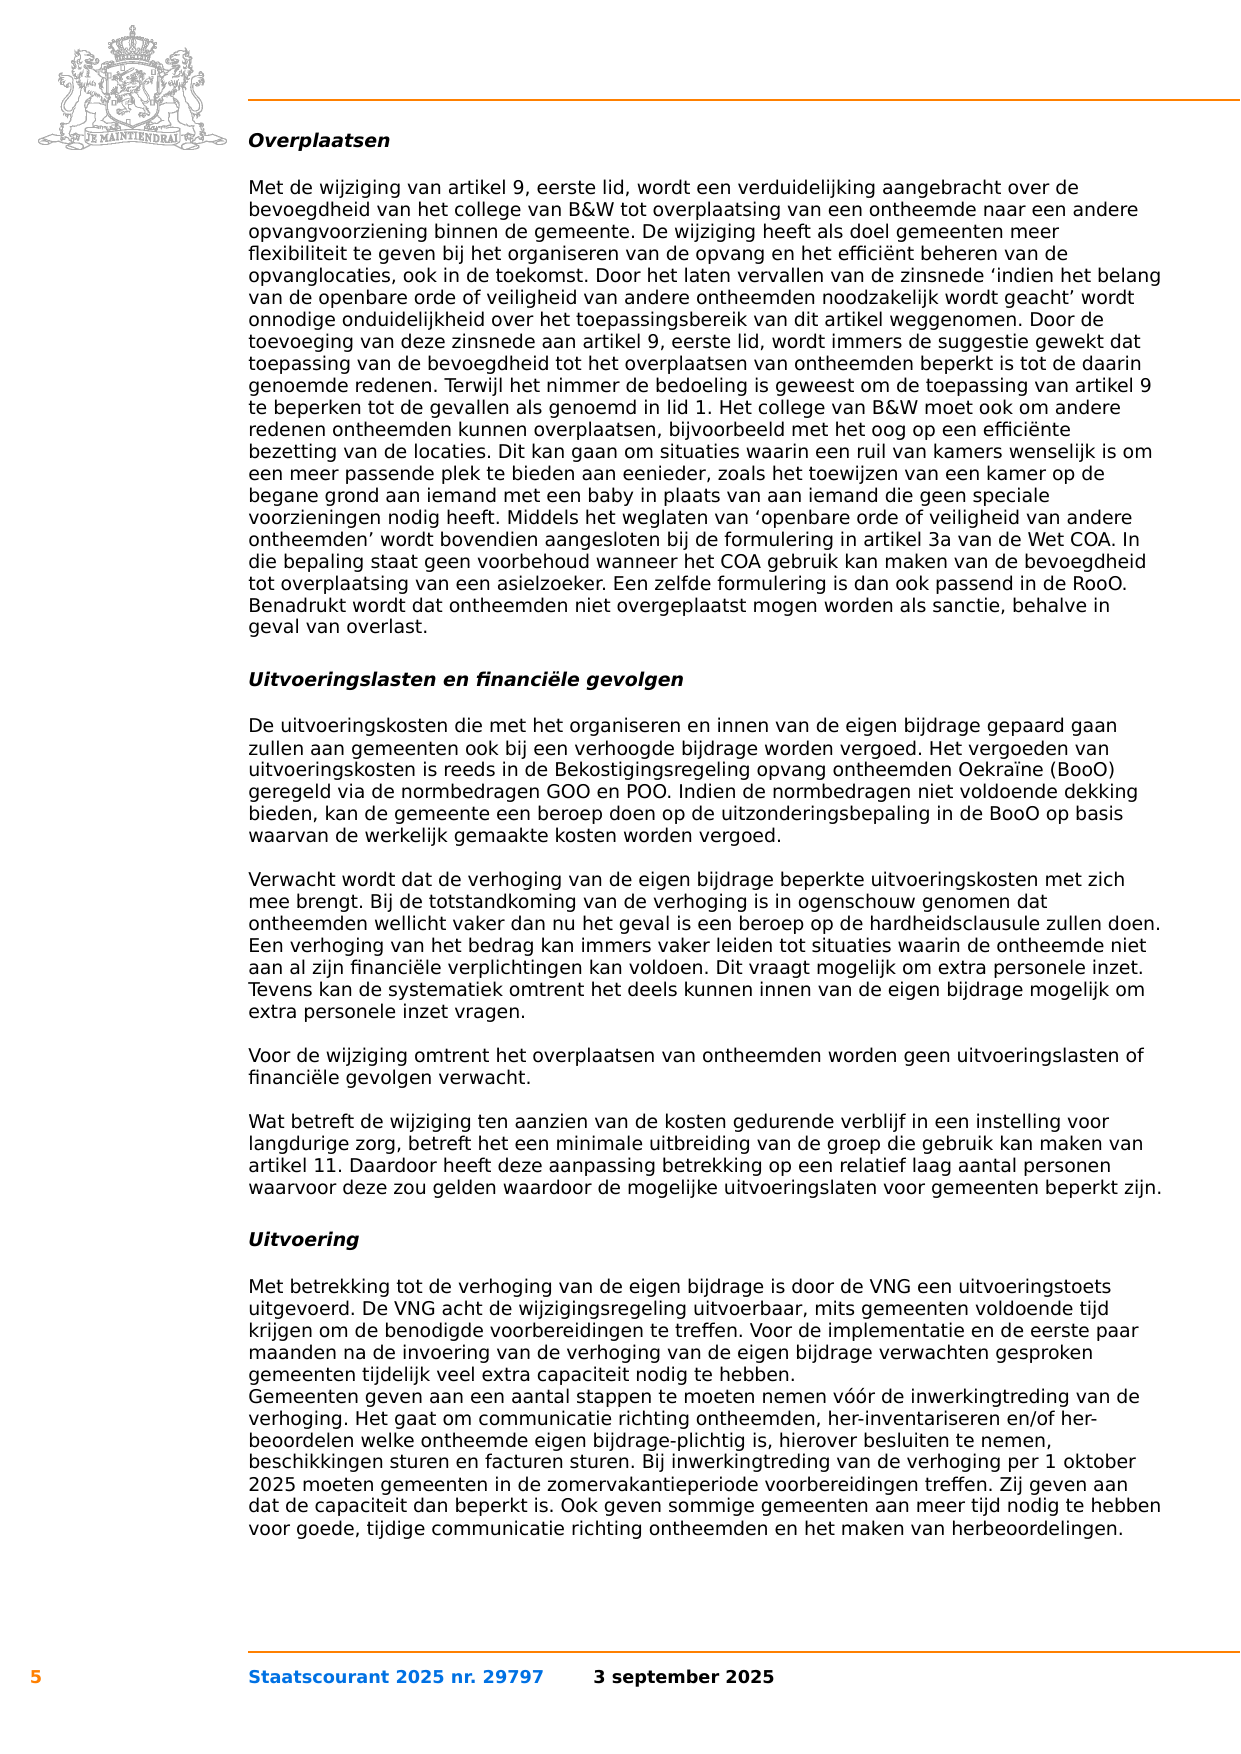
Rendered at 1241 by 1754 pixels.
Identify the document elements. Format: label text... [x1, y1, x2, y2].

text Voor de wijziging omtrent het overplaatsen van ontheemden worden geen uitvoeringslasten of financiële gevolgen verwacht. [248, 1045, 1163, 1089]
text Met de wijziging van artikel 9, eerste lid, wordt een verduidelijking aangebracht over de bevoegdheid van het college van B&W tot overplaatsing van een ontheemde naar een andere opvangvoorziening binnen de gemeente. De wijziging heeft als doel gemeenten meer flexibiliteit te geven bij het organiseren van de opvang en het efficiënt beheren van de opvanglocaties, ook in de toekomst. Door het laten vervallen van de zinsnede ‘indien het belang van de openbare orde of veiligheid van andere ontheemden noodzakelijk wordt geacht’ wordt onnodige onduidelijkheid over het toepassingsbereik van dit artikel weggenomen. Door de toevoeging van deze zinsnede aan artikel 9, eerste lid, wordt immers de suggestie gewekt dat toepassing van de bevoegdheid tot het overplaatsen van ontheemden beperkt is tot de daarin genoemde redenen. Terwijl het nimmer de bedoeling is geweest om de toepassing van artikel 9 te beperken tot de gevallen als genoemd in lid 1. Het college van B&W moet ook om andere redenen ontheemden kunnen overplaatsen, bijvoorbeeld met het oog op een efficiënte bezetting van de locaties. Dit kan gaan om situaties waarin een ruil van kamers wenselijk is om een meer passende plek te bieden aan eenieder, zoals het toewijzen van een kamer op de begane grond aan iemand met een baby in plaats van aan iemand die geen speciale voorzieningen nodig heeft. Middels het weglaten van ‘openbare orde of veiligheid van andere ontheemden’ wordt bovendien aangesloten bij de formulering in artikel 3a van de Wet COA. In die bepaling staat geen voorbehoud wanneer het COA gebruik kan maken van de bevoegdheid tot overplaatsing van een asielzoeker. Een zelfde formulering is dan ook passend in de RooO. Benadrukt wordt dat ontheemden niet overgeplaatst mogen worden als sanctie, behalve in geval van overlast. [248, 177, 1163, 638]
subtitle Uitvoering [248, 1229, 1163, 1251]
text Wat betreft de wijziging ten aanzien van de kosten gedurende verblijf in een instelling voor langdurige zorg, betreft het een minimale uitbreiding van de groep die gebruik kan maken van artikel 11. Daardoor heeft deze aanpassing betrekking op een relatief laag aantal personen waarvoor deze zou gelden waardoor de mogelijke uitvoeringslaten voor gemeenten beperkt zijn. [248, 1111, 1163, 1199]
picture [38, 25, 227, 150]
text Met betrekking tot de verhoging van de eigen bijdrage is door de VNG een uitvoeringstoets uitgevoerd. De VNG acht de wijzigingsregeling uitvoerbaar, mits gemeenten voldoende tijd krijgen om de benodigde voorbereidingen te treffen. Voor de implementatie en de eerste paar maanden na de invoering van de verhoging van de eigen bijdrage verwachten gesproken gemeenten tijdelijk veel extra capaciteit nodig te hebben. [248, 1276, 1163, 1386]
text Gemeenten geven aan een aantal stappen te moeten nemen vóór de inwerkingtreding van de verhoging. Het gaat om communicatie richting ontheemden, her-inventariseren en/of her-beoordelen welke ontheemde eigen bijdrage-plichtig is, hierover besluiten te nemen, beschikkingen sturen en facturen sturen. Bij inwerkingtreding van de verhoging per 1 oktober 2025 moeten gemeenten in de zomervakantieperiode voorbereidingen treffen. Zij geven aan dat de capaciteit dan beperkt is. Ook geven sommige gemeenten aan meer tijd nodig te hebben voor goede, tijdige communicatie richting ontheemden en het maken van herbeoordelingen. [248, 1386, 1163, 1539]
text De uitvoeringskosten die met het organiseren en innen van de eigen bijdrage gepaard gaan zullen aan gemeenten ook bij een verhoogde bijdrage worden vergoed. Het vergoeden van uitvoeringskosten is reeds in de Bekostigingsregeling opvang ontheemden Oekraïne (BooO) geregeld via de normbedragen GOO en POO. Indien de normbedragen niet voldoende dekking bieden, kan de gemeente een beroep doen op de uitzonderingsbepaling in de BooO op basis waarvan de werkelijk gemaakte kosten worden vergoed. [248, 715, 1163, 847]
subtitle Overplaatsen [248, 130, 1163, 152]
text Verwacht wordt dat de verhoging van de eigen bijdrage beperkte uitvoeringskosten met zich mee brengt. Bij de totstandkoming van de verhoging is in ogenschouw genomen dat ontheemden wellicht vaker dan nu het geval is een beroep op de hardheidsclausule zullen doen. Een verhoging van het bedrag kan immers vaker leiden tot situaties waarin de ontheemde niet aan al zijn financiële verplichtingen kan voldoen. Dit vraagt mogelijk om extra personele inzet. Tevens kan de systematiek omtrent het deels kunnen innen van de eigen bijdrage mogelijk om extra personele inzet vragen. [248, 869, 1163, 1023]
subtitle Uitvoeringslasten en financiële gevolgen [248, 668, 1163, 690]
